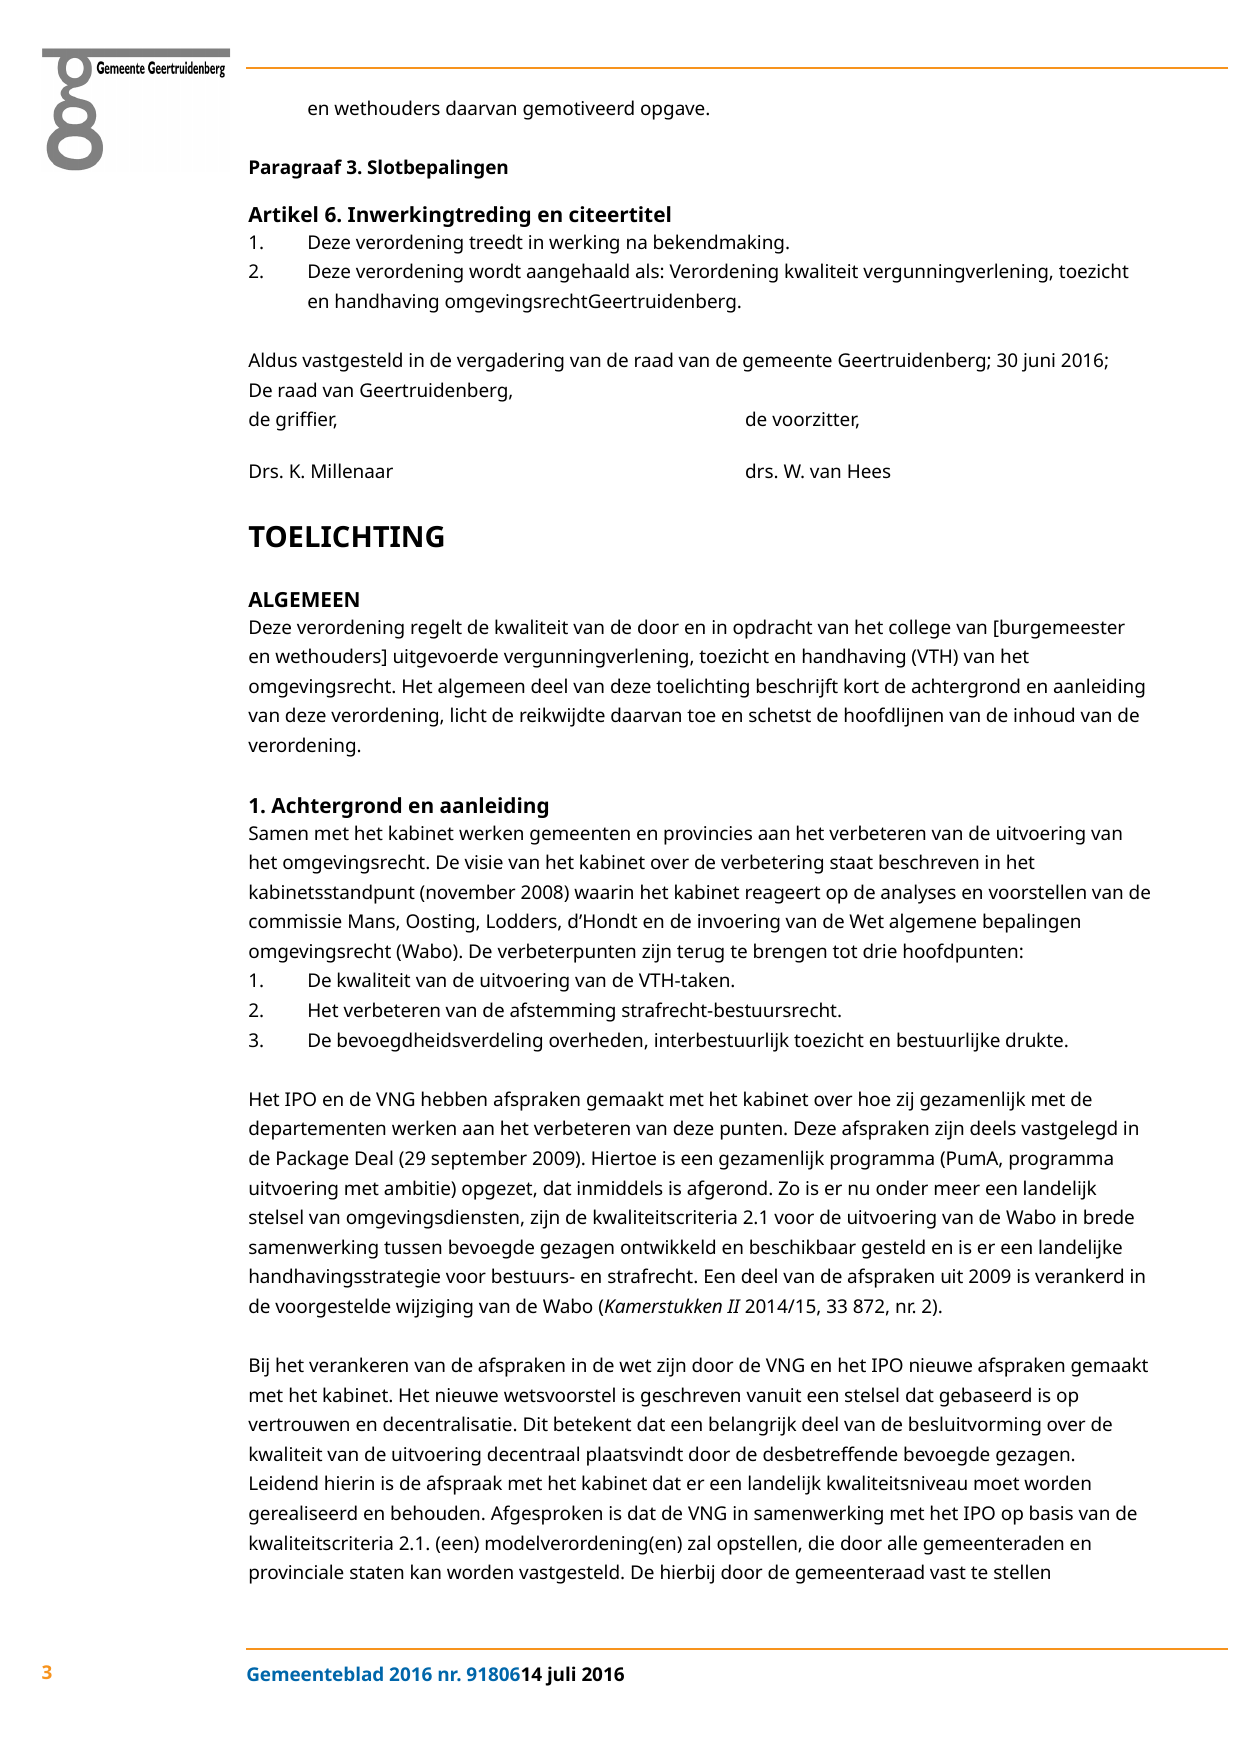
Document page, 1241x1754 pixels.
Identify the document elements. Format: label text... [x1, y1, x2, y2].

table_header de voorzitter, [745, 407, 1152, 432]
text Het IPO en de VNG hebben afspraken gemaakt met het kabinet over hoe zij gezamenlijk met de departementen werken aan het verbeteren van deze punten. Deze afspraken zijn deels vastgelegd in de Package Deal (29 september 2009). Hiertoe is een gezamenlijk programma (PumA, programma uitvoering met ambitie) opgezet, dat inmiddels is afgerond. Zo is er nu onder meer een landelijk stelsel van omgevingsdiensten, zijn de kwaliteitscriteria 2.1 voor de uitvoering van de Wabo in brede samenwerking tussen bevoegde gezagen ontwikkeld en beschikbaar gesteld en is er een landelijke handhavingsstrategie voor bestuurs- en strafrecht. Een deel van de afspraken uit 2009 is verankerd in de voorgestelde wijziging van de Wabo (Kamerstukken II 2014/15, 33 872, nr. 2). [248, 1086, 1152, 1319]
text Aldus vastgesteld in de vergadering van de raad van de gemeente Geertruidenberg; 30 juni 2016; [248, 347, 1152, 373]
text ALGEMEEN [248, 585, 1152, 614]
text Samen met het kabinet werken gemeenten en provincies aan het verbeteren van de uitvoering van het omgevingsrecht. De visie van het kabinet over de verbetering staat beschreven in het kabinetsstandpunt (november 2008) waarin het kabinet reageert op de analyses en voorstellen van de commissie Mans, Oosting, Lodders, d’Hondt en de invoering van de Wet algemene bepalingen omgevingsrecht (Wabo). De verbeterpunten zijn terug te brengen tot drie hoofdpunten: [248, 820, 1152, 964]
list Deze verordening treedt in werking na bekendmaking. [248, 229, 1152, 255]
list Het verbeteren van de afstemming strafrecht-bestuursrecht. [248, 997, 1152, 1023]
picture [41, 47, 231, 172]
list De bevoegdheidsverdeling overheden, interbestuurlijk toezicht en bestuurlijke drukte. [248, 1027, 1152, 1053]
list De kwaliteit van de uitvoering van de VTH-taken. [248, 968, 1152, 993]
text Paragraaf 3. Slotbepalingen [248, 154, 1152, 180]
list en wethouders daarvan gemotiveerd opgave. [248, 95, 1152, 121]
list Deze verordening wordt aangehaald als: Verordening kwaliteit vergunningverlening, toezicht en handhaving omgevingsrechtGeertruidenberg. [248, 258, 1152, 314]
text De raad van Geertruidenberg, [248, 377, 1152, 403]
table_cell [745, 432, 1152, 458]
table_header de griffier, [248, 407, 745, 432]
text Artikel 6. Inwerkingtreding en citeertitel [248, 201, 1152, 229]
table_cell drs. W. van Hees [745, 458, 1152, 513]
text TOELICHTING [248, 517, 1152, 556]
text Deze verordening regelt de kwaliteit van de door en in opdracht van het college van [burgemeester en wethouders] uitgevoerde vergunningverlening, toezicht en handhaving (VTH) van het omgevingsrecht. Het algemeen deel van deze toelichting beschrijft kort de achtergrond en aanleiding van deze verordening, licht de reikwijdte daarvan toe en schetst de hoofdlijnen van de inhoud van de verordening. [248, 614, 1152, 758]
table_cell Drs. K. Millenaar [248, 458, 745, 513]
text Bij het verankeren van de afspraken in de wet zijn door de VNG en het IPO nieuwe afspraken gemaakt met het kabinet. Het nieuwe wetsvoorstel is geschreven vanuit een stelsel dat gebaseerd is op vertrouwen en decentralisatie. Dit betekent dat een belangrijk deel van de besluitvorming over de kwaliteit van de uitvoering decentraal plaatsvindt door de desbetreffende bevoegde gezagen. Leidend hierin is de afspraak met het kabinet dat er een landelijk kwaliteitsniveau moet worden gerealiseerd en behouden. Afgesproken is dat de VNG in samenwerking met het IPO op basis van de kwaliteitscriteria 2.1. (een) modelverordening(en) zal opstellen, die door alle gemeenteraden en provinciale staten kan worden vastgesteld. De hierbij door de gemeenteraad vast te stellen [248, 1352, 1152, 1585]
table_cell [248, 432, 745, 458]
text 1. Achtergrond en aanleiding [248, 791, 1152, 820]
